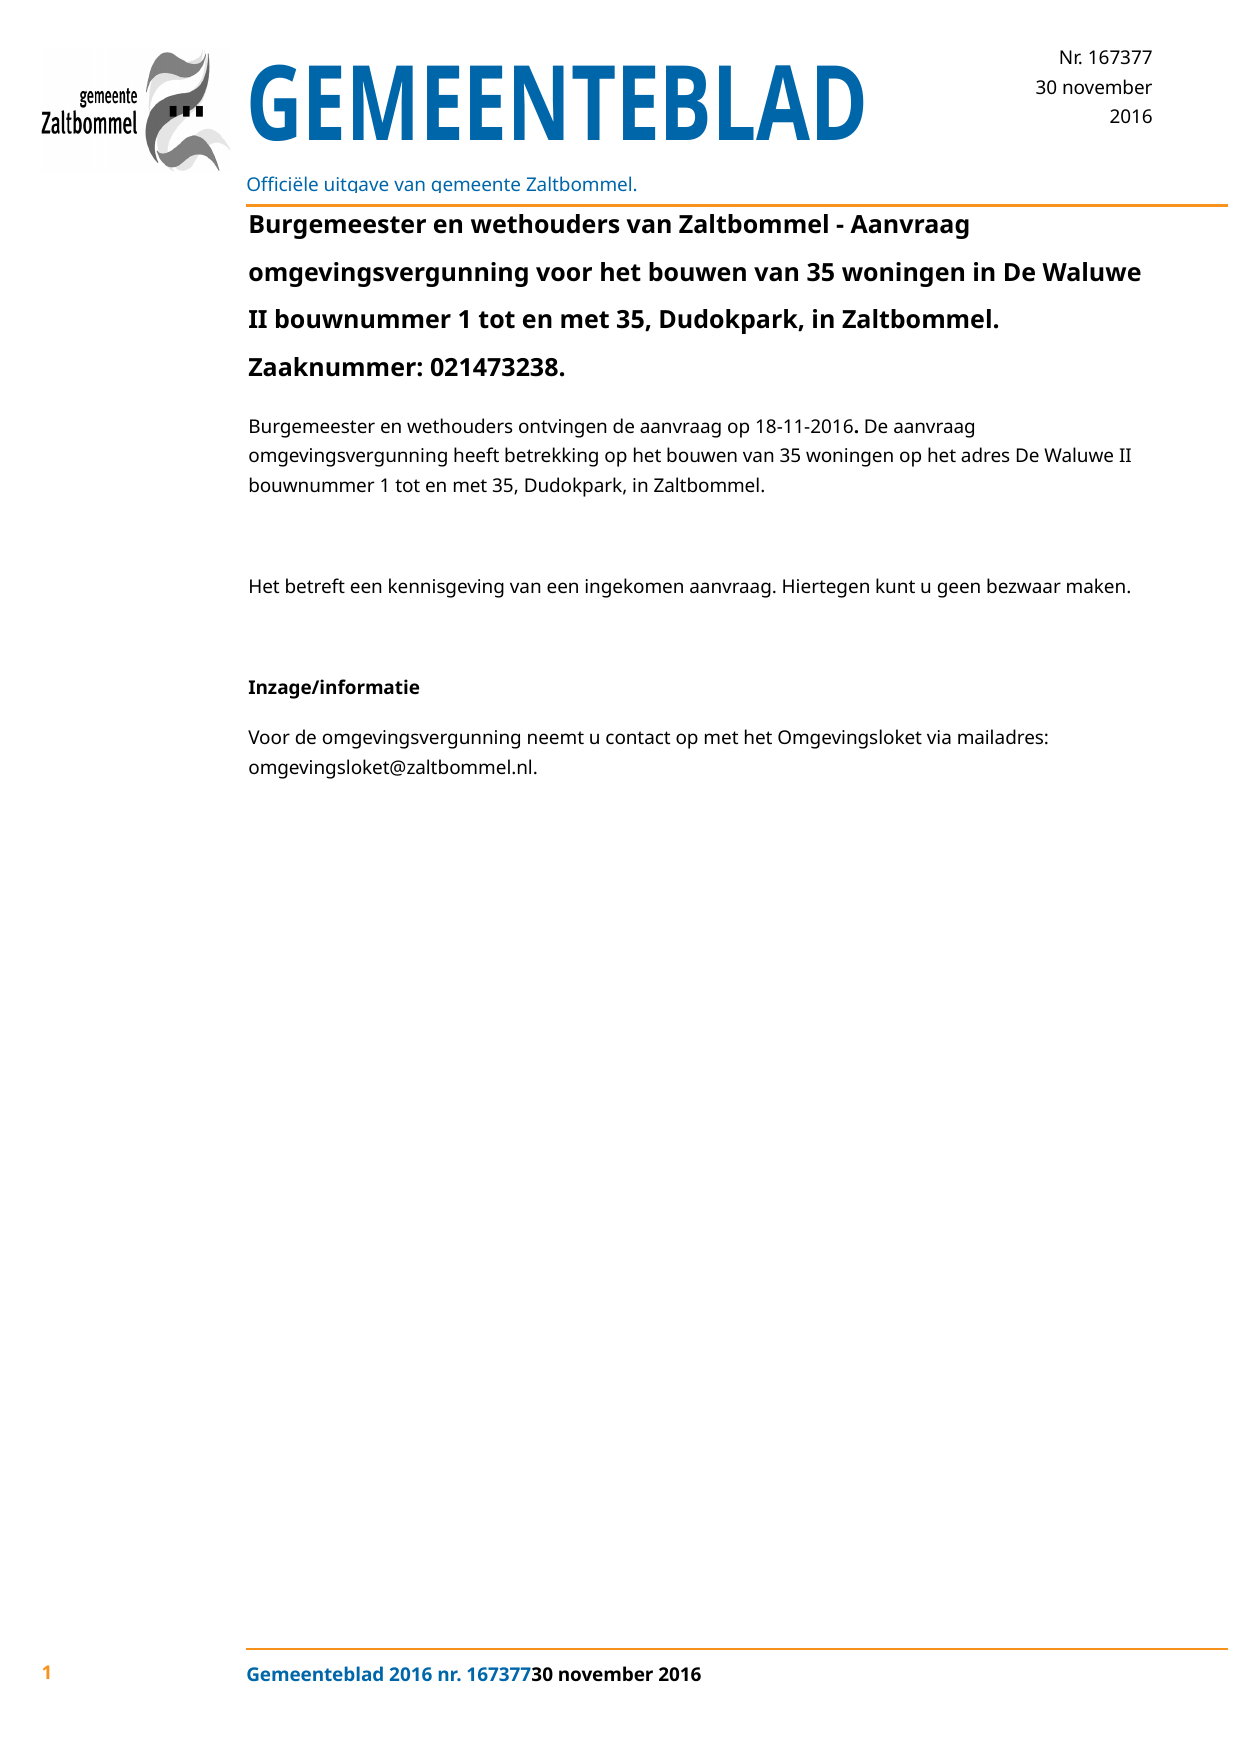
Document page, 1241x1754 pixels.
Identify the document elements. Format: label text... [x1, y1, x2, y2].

text Inzage/informatie [248, 674, 1152, 700]
text Burgemeester en wethouders van Zaltbommel - Aanvraag omgevingsvergunning voor het bouwen van 35 woningen in De Waluwe II bouwnummer 1 tot en met 35, Dudokpark, in Zaltbommel. Zaaknummer: 021473238. [248, 207, 1152, 384]
text Het betreft een kennisgeving van een ingekomen aanvraag. Hiertegen kunt u geen bezwaar maken. [248, 573, 1152, 599]
text Voor de omgevingsvergunning neemt u contact op met het Omgevingsloket via mailadres: omgevingsloket@zaltbommel.nl. [248, 724, 1152, 780]
picture [41, 47, 231, 172]
text Burgemeester en wethouders ontvingen de aanvraag op 18-11-2016. De aanvraag omgevingsvergunning heeft betrekking op het bouwen van 35 woningen op het adres De Waluwe II bouwnummer 1 tot en met 35, Dudokpark, in Zaltbommel. [248, 413, 1152, 498]
